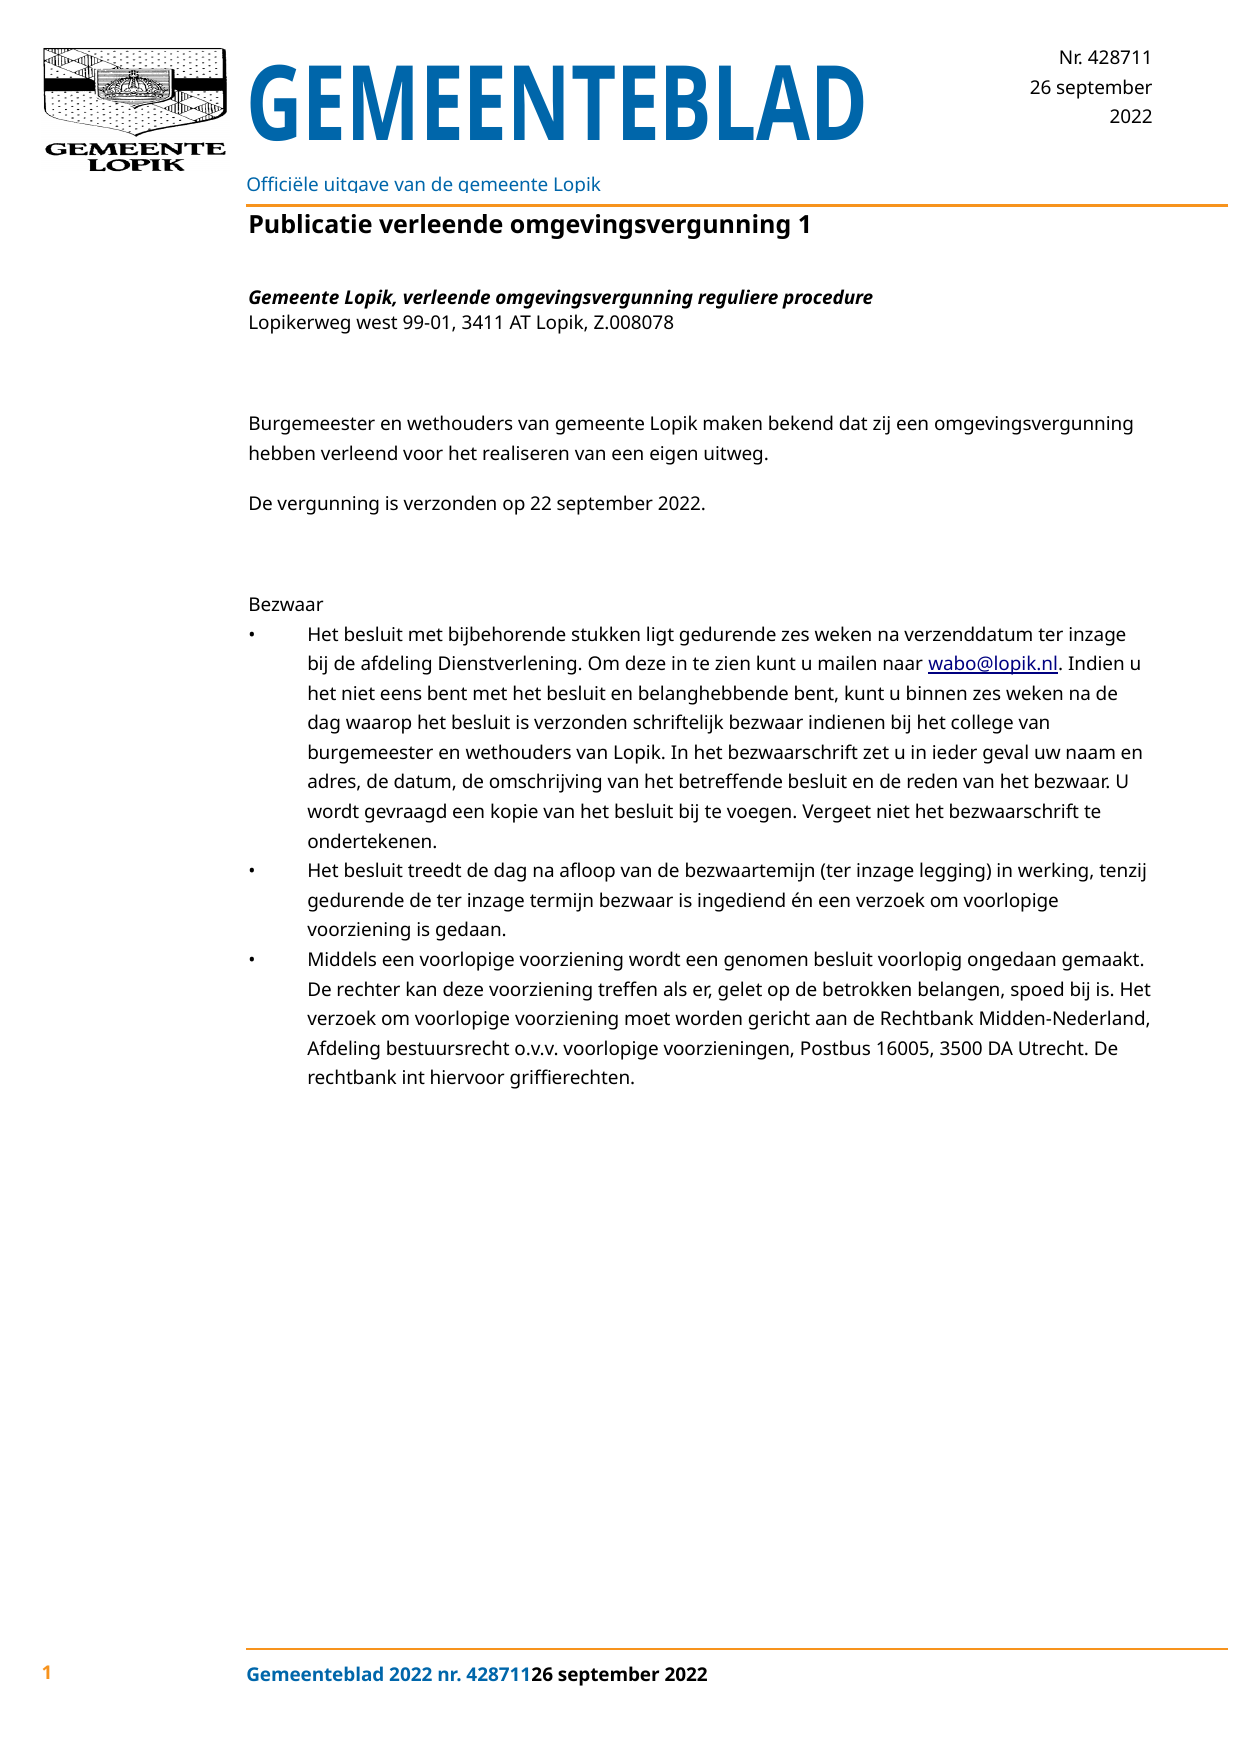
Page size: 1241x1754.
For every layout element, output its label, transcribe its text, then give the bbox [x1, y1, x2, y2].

picture [41, 47, 231, 172]
text Bezwaar [248, 591, 1152, 617]
text Burgemeester en wethouders van gemeente Lopik maken bekend dat zij een omgevingsvergunning hebben verleend voor het realiseren van een eigen uitweg. [248, 410, 1152, 466]
list Het besluit treedt de dag na afloop van de bezwaartemijn (ter inzage legging) in werking, tenzij gedurende de ter inzage termijn bezwaar is ingediend én een verzoek om voorlopige voorziening is gedaan. [248, 857, 1152, 942]
text De vergunning is verzonden op 22 september 2022. [248, 490, 1152, 516]
list Het besluit met bijbehorende stukken ligt gedurende zes weken na verzenddatum ter inzage bij de afdeling Dienstverlening. Om deze in te zien kunt u mailen naar wabo@lopik.nl. Indien u het niet eens bent met het besluit en belanghebbende bent, kunt u binnen zes weken na de dag waarop het besluit is verzonden schriftelijk bezwaar indienen bij het college van burgemeester en wethouders van Lopik. In het bezwaarschrift zet u in ieder geval uw naam en adres, de datum, de omschrijving van het betreffende besluit en de reden van het bezwaar. U wordt gevraagd een kopie van het besluit bij te voegen. Vergeet niet het bezwaarschrift te ondertekenen. [248, 621, 1152, 854]
text Publicatie verleende omgevingsvergunning 1 [248, 207, 1152, 241]
text Gemeente Lopik, verleende omgevingsvergunning reguliere procedure [248, 284, 1152, 309]
text Lopikerweg west 99-01, 3411 AT Lopik, Z.008078 [248, 309, 1152, 335]
list Middels een voorlopige voorziening wordt een genomen besluit voorlopig ongedaan gemaakt. De rechter kan deze voorziening treffen als er, gelet op de betrokken belangen, spoed bij is. Het verzoek om voorlopige voorziening moet worden gericht aan de Rechtbank Midden-Nederland, Afdeling bestuursrecht o.v.v. voorlopige voorzieningen, Postbus 16005, 3500 DA Utrecht. De rechtbank int hiervoor griffierechten. [248, 946, 1152, 1090]
